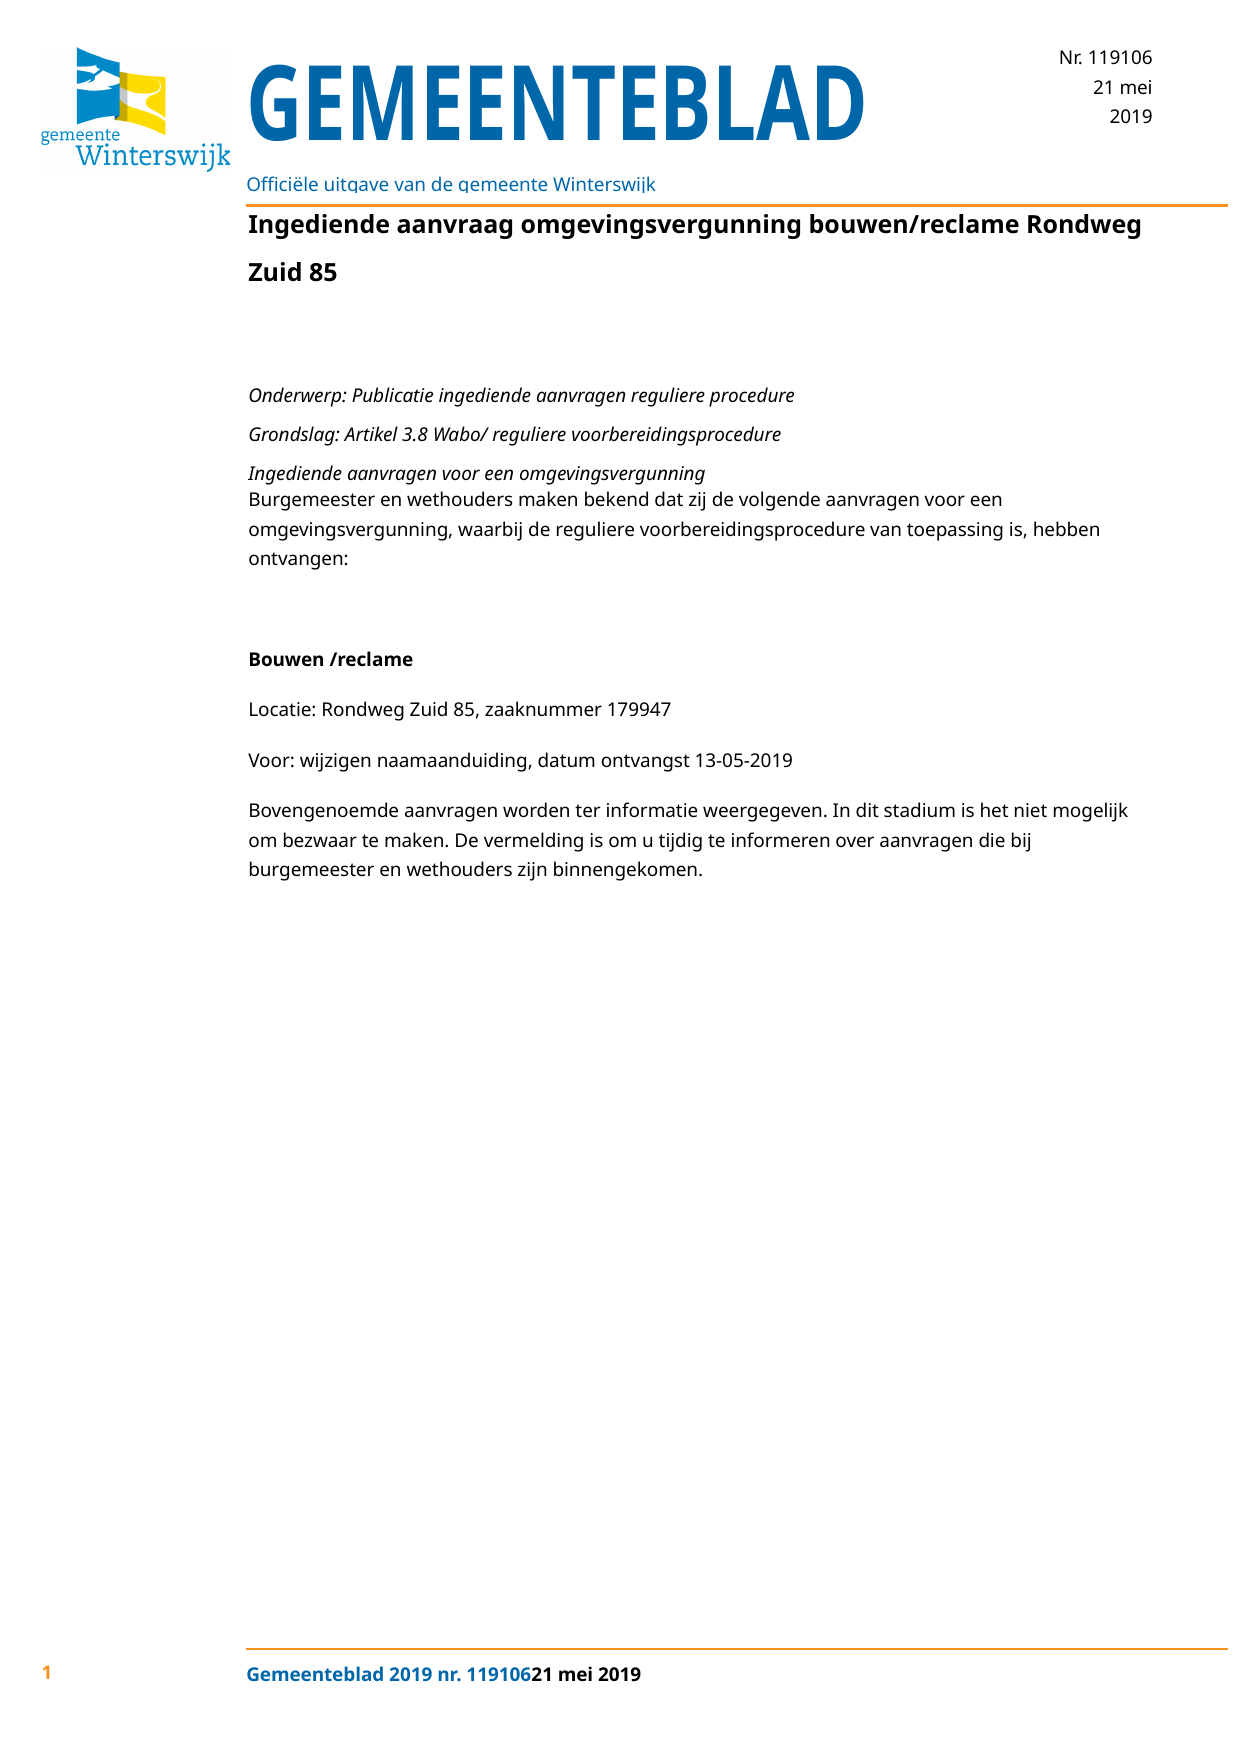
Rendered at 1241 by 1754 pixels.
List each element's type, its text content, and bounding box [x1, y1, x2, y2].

text Bovengenoemde aanvragen worden ter informatie weergegeven. In dit stadium is het niet mogelijk om bezwaar te maken. De vermelding is om u tijdig te informeren over aanvragen die bij burgemeester en wethouders zijn binnengekomen. [248, 797, 1152, 882]
text Bouwen /reclame [248, 646, 1152, 672]
text Burgemeester en wethouders maken bekend dat zij de volgende aanvragen voor een omgevingsvergunning, waarbij de reguliere voorbereidingsprocedure van toepassing is, hebben ontvangen: [248, 486, 1152, 571]
picture [41, 47, 231, 172]
text Grondslag: Artikel 3.8 Wabo/ reguliere voorbereidingsprocedure [248, 421, 1152, 447]
text Voor: wijzigen naamaanduiding, datum ontvangst 13-05-2019 [248, 747, 1152, 773]
text Ingediende aanvraag omgevingsvergunning bouwen/reclame Rondweg Zuid 85 [248, 207, 1152, 288]
text Onderwerp: Publicatie ingediende aanvragen reguliere procedure [248, 382, 1152, 408]
picture [225, 153, 231, 162]
text Locatie: Rondweg Zuid 85, zaaknummer 179947 [248, 697, 1152, 722]
text Ingediende aanvragen voor een omgevingsvergunning [248, 460, 1152, 486]
